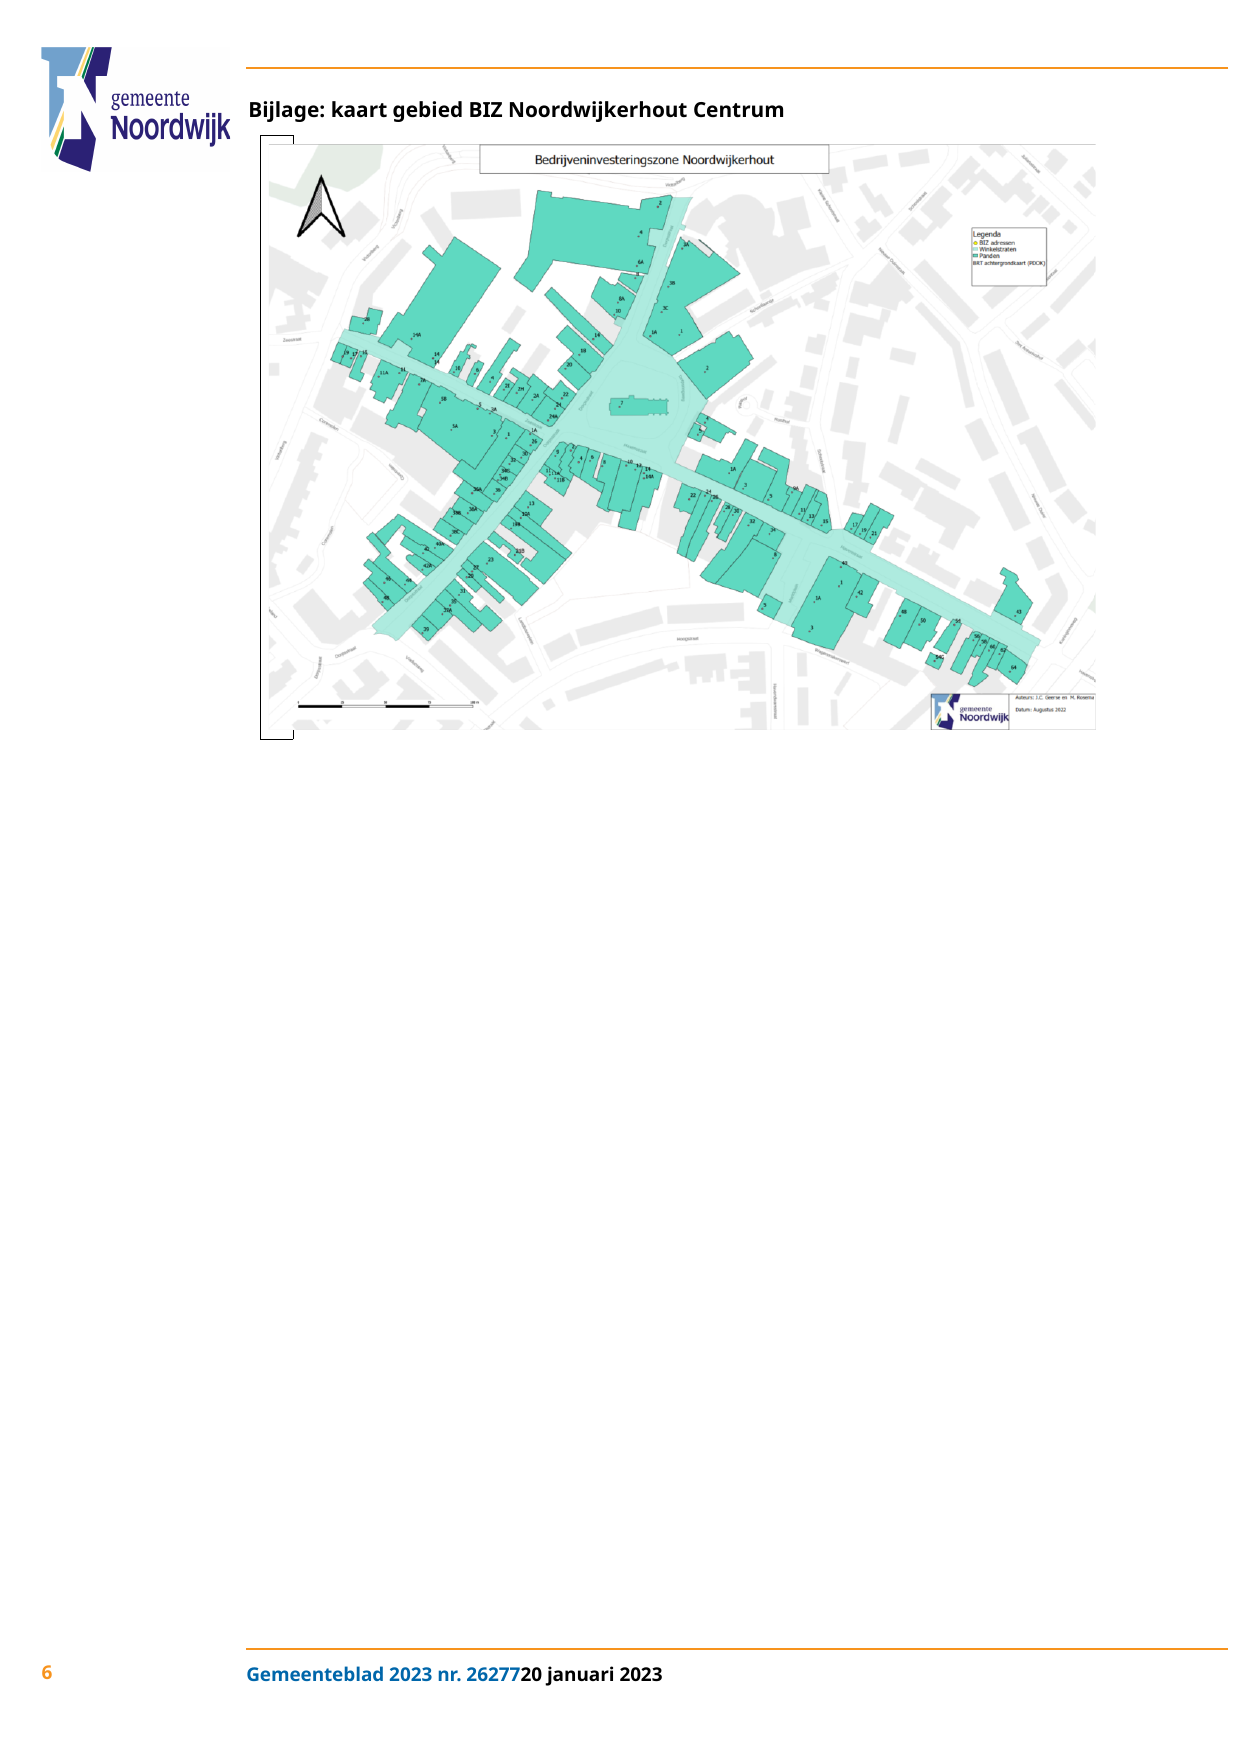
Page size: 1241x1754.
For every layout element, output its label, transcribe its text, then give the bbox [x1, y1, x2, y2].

picture [268, 144, 1096, 730]
picture [41, 47, 231, 172]
text Bijlage: kaart gebied BIZ Noordwijkerhout Centrum [248, 95, 1152, 123]
